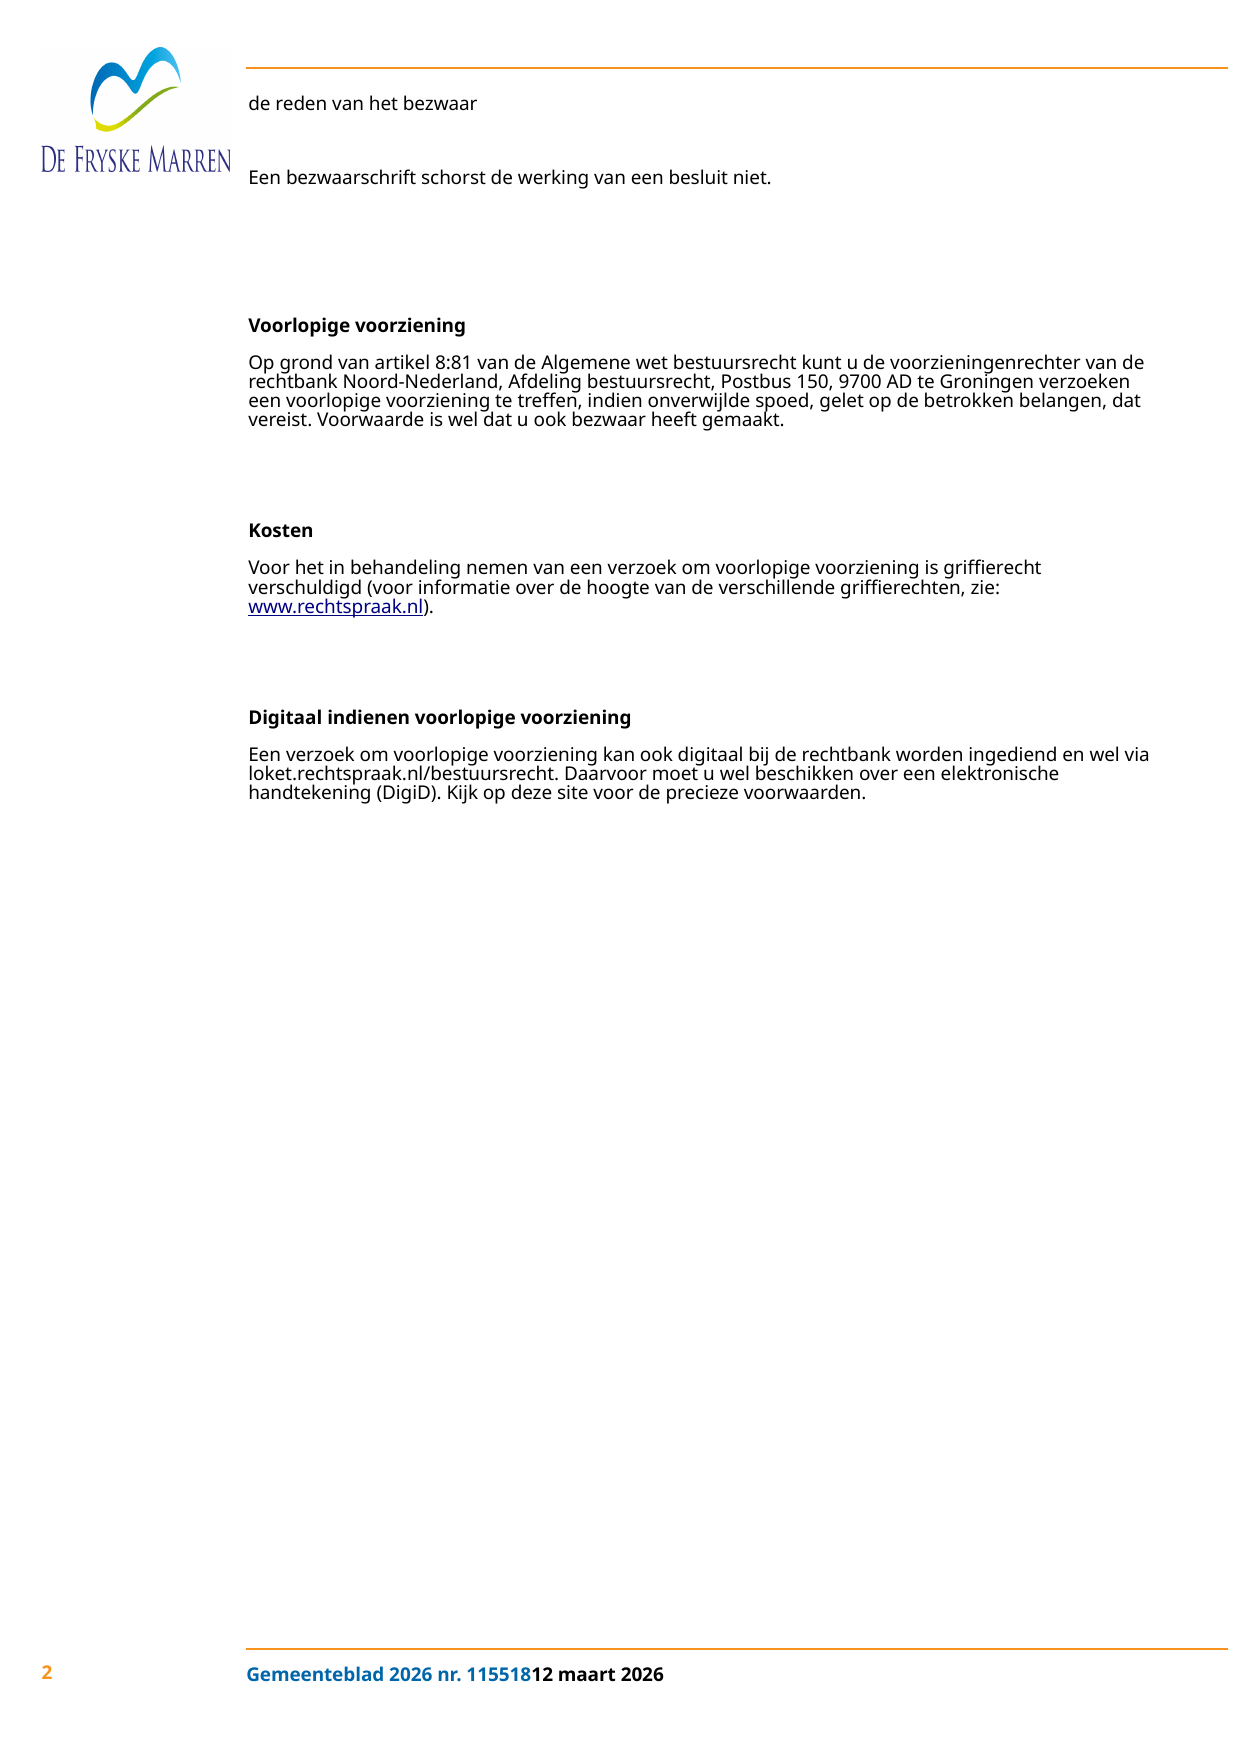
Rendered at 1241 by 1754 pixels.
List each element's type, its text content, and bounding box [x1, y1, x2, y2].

text Digitaal indienen voorlopige voorziening [248, 709, 1152, 728]
text Kosten [248, 522, 1152, 542]
text Een bezwaarschrift schorst de werking van een besluit niet. [248, 169, 1152, 188]
text Een verzoek om voorlopige voorziening kan ook digitaal bij de rechtbank worden ingediend en wel via loket.rechtspraak.nl/bestuursrecht. Daarvoor moet u wel beschikken over een elektronische handtekening (DigiD). Kijk op deze site voor de precieze voorwaarden. [248, 746, 1152, 804]
text de reden van het bezwaar [248, 95, 1152, 114]
picture [41, 47, 231, 172]
text Op grond van artikel 8:81 van de Algemene wet bestuursrecht kunt u de voorzieningenrechter van de rechtbank Noord-Nederland, Afdeling bestuursrecht, Postbus 150, 9700 AD te Groningen verzoeken een voorlopige voorziening te treffen, indien onverwijlde spoed, gelet op de betrokken belangen, dat vereist. Voorwaarde is wel dat u ook bezwaar heeft gemaakt. [248, 354, 1152, 431]
text Voorlopige voorziening [248, 317, 1152, 336]
text Voor het in behandeling nemen van een verzoek om voorlopige voorziening is griffierecht verschuldigd (voor informatie over de hoogte van de verschillende griffierechten, zie: www.rechtspraak.nl). [248, 559, 1152, 617]
